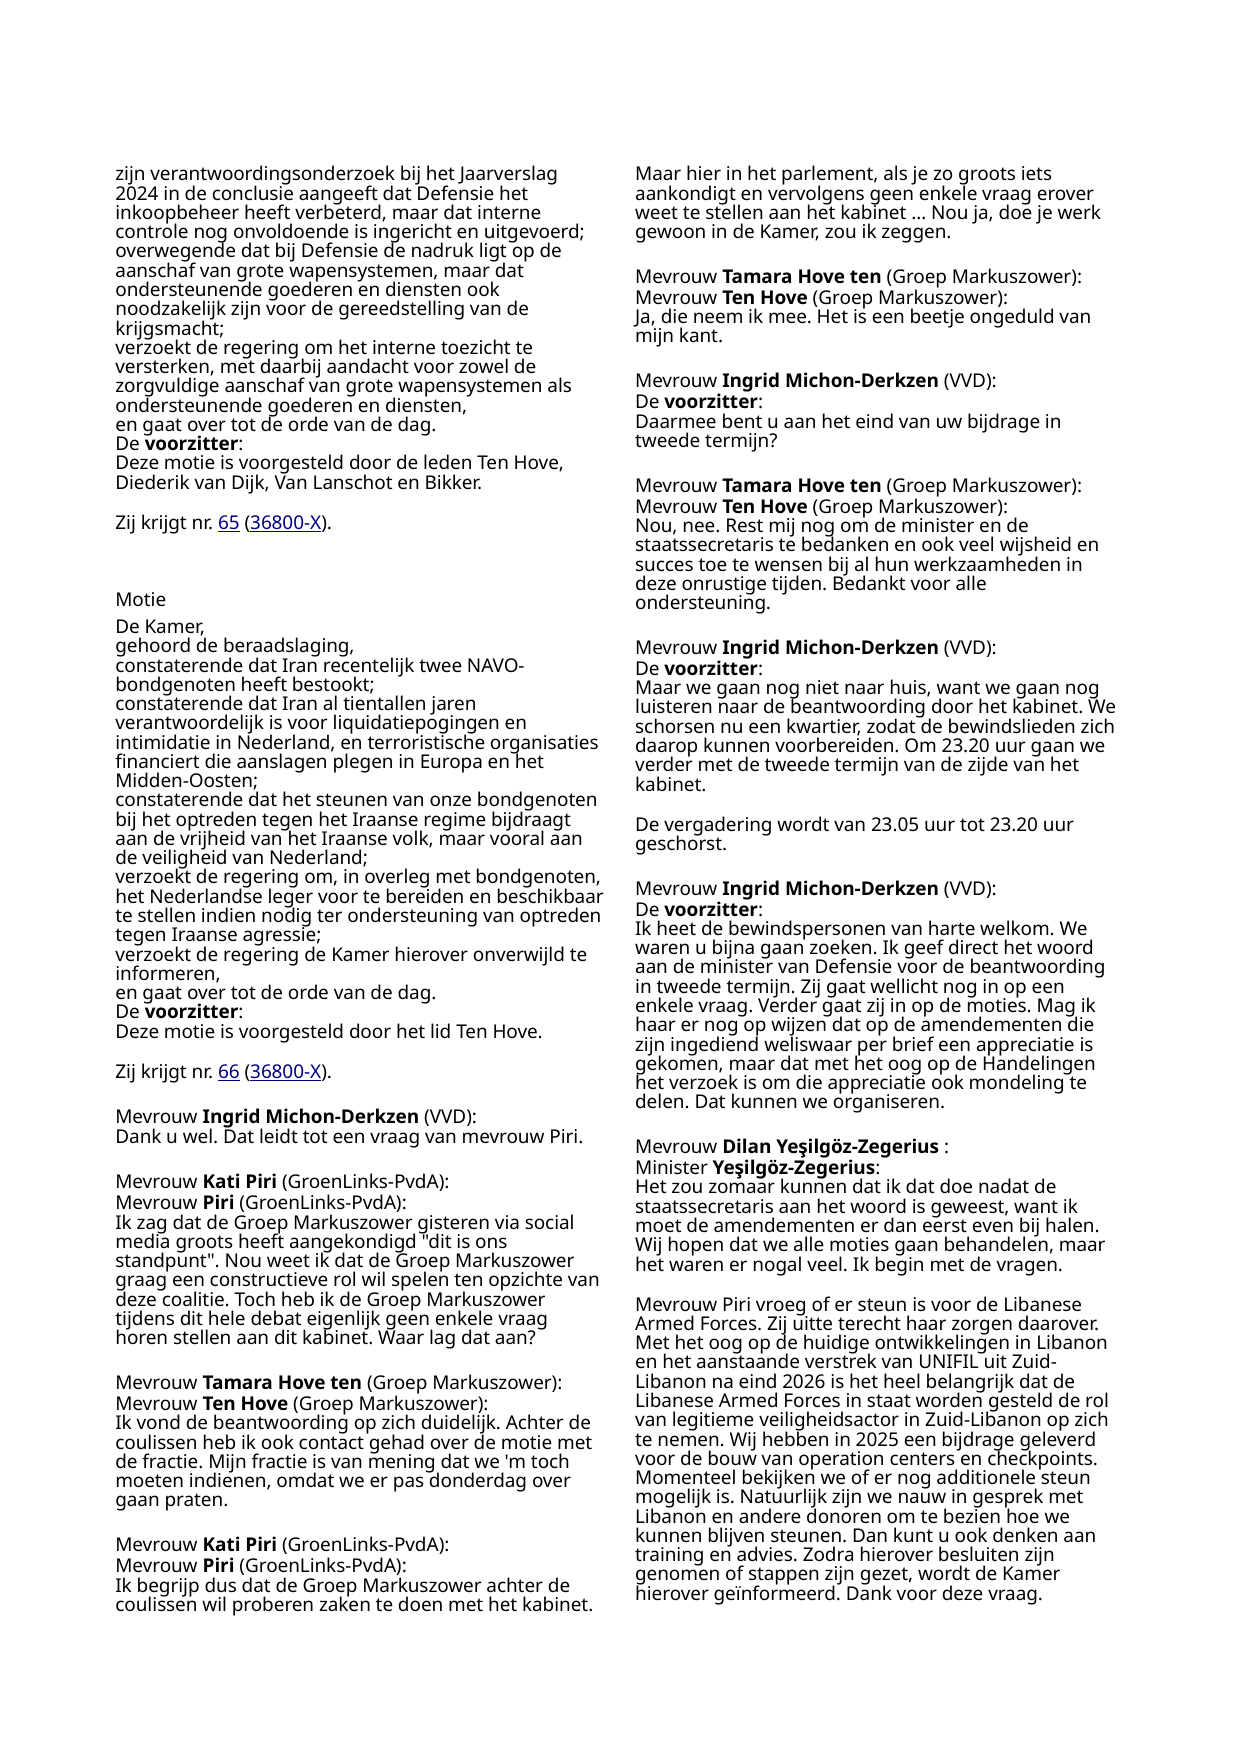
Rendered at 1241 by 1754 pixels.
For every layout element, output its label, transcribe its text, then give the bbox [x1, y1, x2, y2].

text Mevrouw Ten Hove (Groep Markuszower): [635, 289, 1125, 308]
text Daarmee bent u aan het eind van uw bijdrage in tweede termijn? [635, 413, 1125, 451]
text Mevrouw Piri vroeg of er steun is voor de Libanese Armed Forces. Zij uitte terecht haar zorgen daarover. Met het oog op de huidige ontwikkelingen in Libanon en het aanstaande verstrek van UNIFIL uit Zuid-Libanon na eind 2026 is het heel belangrijk dat de Libanese Armed Forces in staat worden gesteld de rol van legitieme veiligheidsactor in Zuid-Libanon op zich te nemen. Wij hebben in 2025 een bijdrage geleverd voor de bouw van operation centers en checkpoints. Momenteel bekijken we of er nog additionele steun mogelijk is. Natuurlijk zijn we nauw in gesprek met Libanon en andere donoren om te bezien hoe we kunnen blijven steunen. Dan kunt u ook denken aan training en advies. Zodra hierover besluiten zijn genomen of stappen zijn gezet, wordt de Kamer hierover geïnformeerd. Dank voor deze vraag. [635, 1296, 1125, 1604]
text Mevrouw Kati Piri (GroenLinks-PvdA): [115, 1532, 605, 1557]
text Mevrouw Piri (GroenLinks-PvdA): [115, 1557, 605, 1577]
text Mevrouw Dilan Yeşilgöz-Zegerius : [635, 1133, 1125, 1159]
text Mevrouw Ten Hove (Groep Markuszower): [115, 1395, 605, 1414]
text Mevrouw Piri (GroenLinks-PvdA): [115, 1194, 605, 1214]
text Mevrouw Ingrid Michon-Derkzen (VVD): [115, 1103, 605, 1128]
text Zij krijgt nr. 66 (36800-X). [115, 1063, 605, 1082]
text Mevrouw Tamara Hove ten (Groep Markuszower): [115, 1369, 605, 1395]
text Mevrouw Ten Hove (Groep Markuszower): [635, 498, 1125, 517]
text Mevrouw Kati Piri (GroenLinks-PvdA): [115, 1169, 605, 1194]
text Zij krijgt nr. 65 (36800-X). [115, 514, 605, 533]
text gehoord de beraadslaging, [115, 637, 605, 657]
text verzoekt de regering om, in overleg met bondgenoten, het Nederlandse leger voor te bereiden en beschikbaar te stellen indien nodig ter ondersteuning van optreden tegen Iraanse agressie; [115, 868, 605, 946]
text Deze motie is voorgesteld door de leden Ten Hove, Diederik van Dijk, Van Lanschot en Bikker. [115, 454, 605, 493]
text Dank u wel. Dat leidt tot een vraag van mevrouw Piri. [115, 1128, 605, 1148]
text De voorzitter: [635, 660, 1125, 679]
text Het zou zomaar kunnen dat ik dat doe nadat de staatssecretaris aan het woord is geweest, want ik moet de amendementen er dan eerst even bij halen. Wij hopen dat we alle moties gaan behandelen, maar het waren er nogal veel. Ik begin met de vragen. [635, 1178, 1125, 1275]
text constaterende dat het steunen van onze bondgenoten bij het optreden tegen het Iraanse regime bijdraagt aan de vrijheid van het Iraanse volk, maar vooral aan de veiligheid van Nederland; [115, 791, 605, 868]
text Deze motie is voorgesteld door het lid Ten Hove. [115, 1023, 605, 1042]
text Mevrouw Ingrid Michon-Derkzen (VVD): [635, 875, 1125, 901]
text Mevrouw Tamara Hove ten (Groep Markuszower): [635, 472, 1125, 498]
text Mevrouw Ingrid Michon-Derkzen (VVD): [635, 368, 1125, 393]
text Motie [115, 586, 605, 612]
text Ik begrijp dus dat de Groep Markuszower achter de coulissen wil proberen zaken te doen met het kabinet. [115, 1577, 605, 1615]
text Minister Yeşilgöz-Zegerius: [635, 1159, 1125, 1178]
text verzoekt de regering de Kamer hierover onverwijld te informeren, [115, 946, 605, 984]
text en gaat over tot de orde van de dag. [115, 416, 605, 435]
text De Kamer, [115, 618, 605, 637]
text De voorzitter: [635, 901, 1125, 920]
text Nou, nee. Rest mij nog om de minister en de staatssecretaris te bedanken en ook veel wijsheid en succes toe te wensen bij al hun werkzaamheden in deze onrustige tijden. Bedankt voor alle ondersteuning. [635, 517, 1125, 613]
text en gaat over tot de orde van de dag. [115, 984, 605, 1003]
text De vergadering wordt van 23.05 uur tot 23.20 uur geschorst. [635, 816, 1125, 854]
text Maar we gaan nog niet naar huis, want we gaan nog luisteren naar de beantwoording door het kabinet. We schorsen nu een kwartier, zodat de bewindslieden zich daarop kunnen voorbereiden. Om 23.20 uur gaan we verder met de tweede termijn van de zijde van het kabinet. [635, 679, 1125, 795]
text Ik zag dat de Groep Markuszower gisteren via social media groots heeft aangekondigd "dit is ons standpunt". Nou weet ik dat de Groep Markuszower graag een constructieve rol wil spelen ten opzichte van deze coalitie. Toch heb ik de Groep Markuszower tijdens dit hele debat eigenlijk geen enkele vraag horen stellen aan dit kabinet. Waar lag dat aan? [115, 1214, 605, 1348]
text Mevrouw Ingrid Michon-Derkzen (VVD): [635, 634, 1125, 660]
text Ja, die neem ik mee. Het is een beetje ongeduld van mijn kant. [635, 308, 1125, 347]
text De voorzitter: [635, 393, 1125, 413]
text constaterende dat Iran al tientallen jaren verantwoordelijk is voor liquidatiepogingen en intimidatie in Nederland, en terroristische organisaties financiert die aanslagen plegen in Europa en het Midden-Oosten; [115, 695, 605, 791]
text Ik heet de bewindspersonen van harte welkom. We waren u bijna gaan zoeken. Ik geef direct het woord aan de minister van Defensie voor de beantwoording in tweede termijn. Zij gaat wellicht nog in op een enkele vraag. Verder gaat zij in op de moties. Mag ik haar er nog op wijzen dat op de amendementen die zijn ingediend weliswaar per brief een appreciatie is gekomen, maar dat met het oog op de Handelingen het verzoek is om die appreciatie ook mondeling te delen. Dat kunnen we organiseren. [635, 920, 1125, 1113]
text overwegende dat bij Defensie de nadruk ligt op de aanschaf van grote wapensystemen, maar dat ondersteunende goederen en diensten ook noodzakelijk zijn voor de gereedstelling van de krijgsmacht; [115, 242, 605, 339]
text zijn verantwoordingsonderzoek bij het Jaarverslag 2024 in de conclusie aangeeft dat Defensie het inkoopbeheer heeft verbeterd, maar dat interne controle nog onvoldoende is ingericht en uitgevoerd; [115, 165, 605, 242]
text De voorzitter: [115, 435, 605, 454]
text De voorzitter: [115, 1003, 605, 1023]
text Maar hier in het parlement, als je zo groots iets aankondigt en vervolgens geen enkele vraag erover weet te stellen aan het kabinet … Nou ja, doe je werk gewoon in de Kamer, zou ik zeggen. [635, 165, 1125, 242]
text Mevrouw Tamara Hove ten (Groep Markuszower): [635, 263, 1125, 289]
text constaterende dat Iran recentelijk twee NAVO-bondgenoten heeft bestookt; [115, 657, 605, 695]
text Ik vond de beantwoording op zich duidelijk. Achter de coulissen heb ik ook contact gehad over de motie met de fractie. Mijn fractie is van mening dat we 'm toch moeten indienen, omdat we er pas donderdag over gaan praten. [115, 1414, 605, 1511]
text verzoekt de regering om het interne toezicht te versterken, met daarbij aandacht voor zowel de zorgvuldige aanschaf van grote wapensystemen als ondersteunende goederen en diensten, [115, 339, 605, 416]
